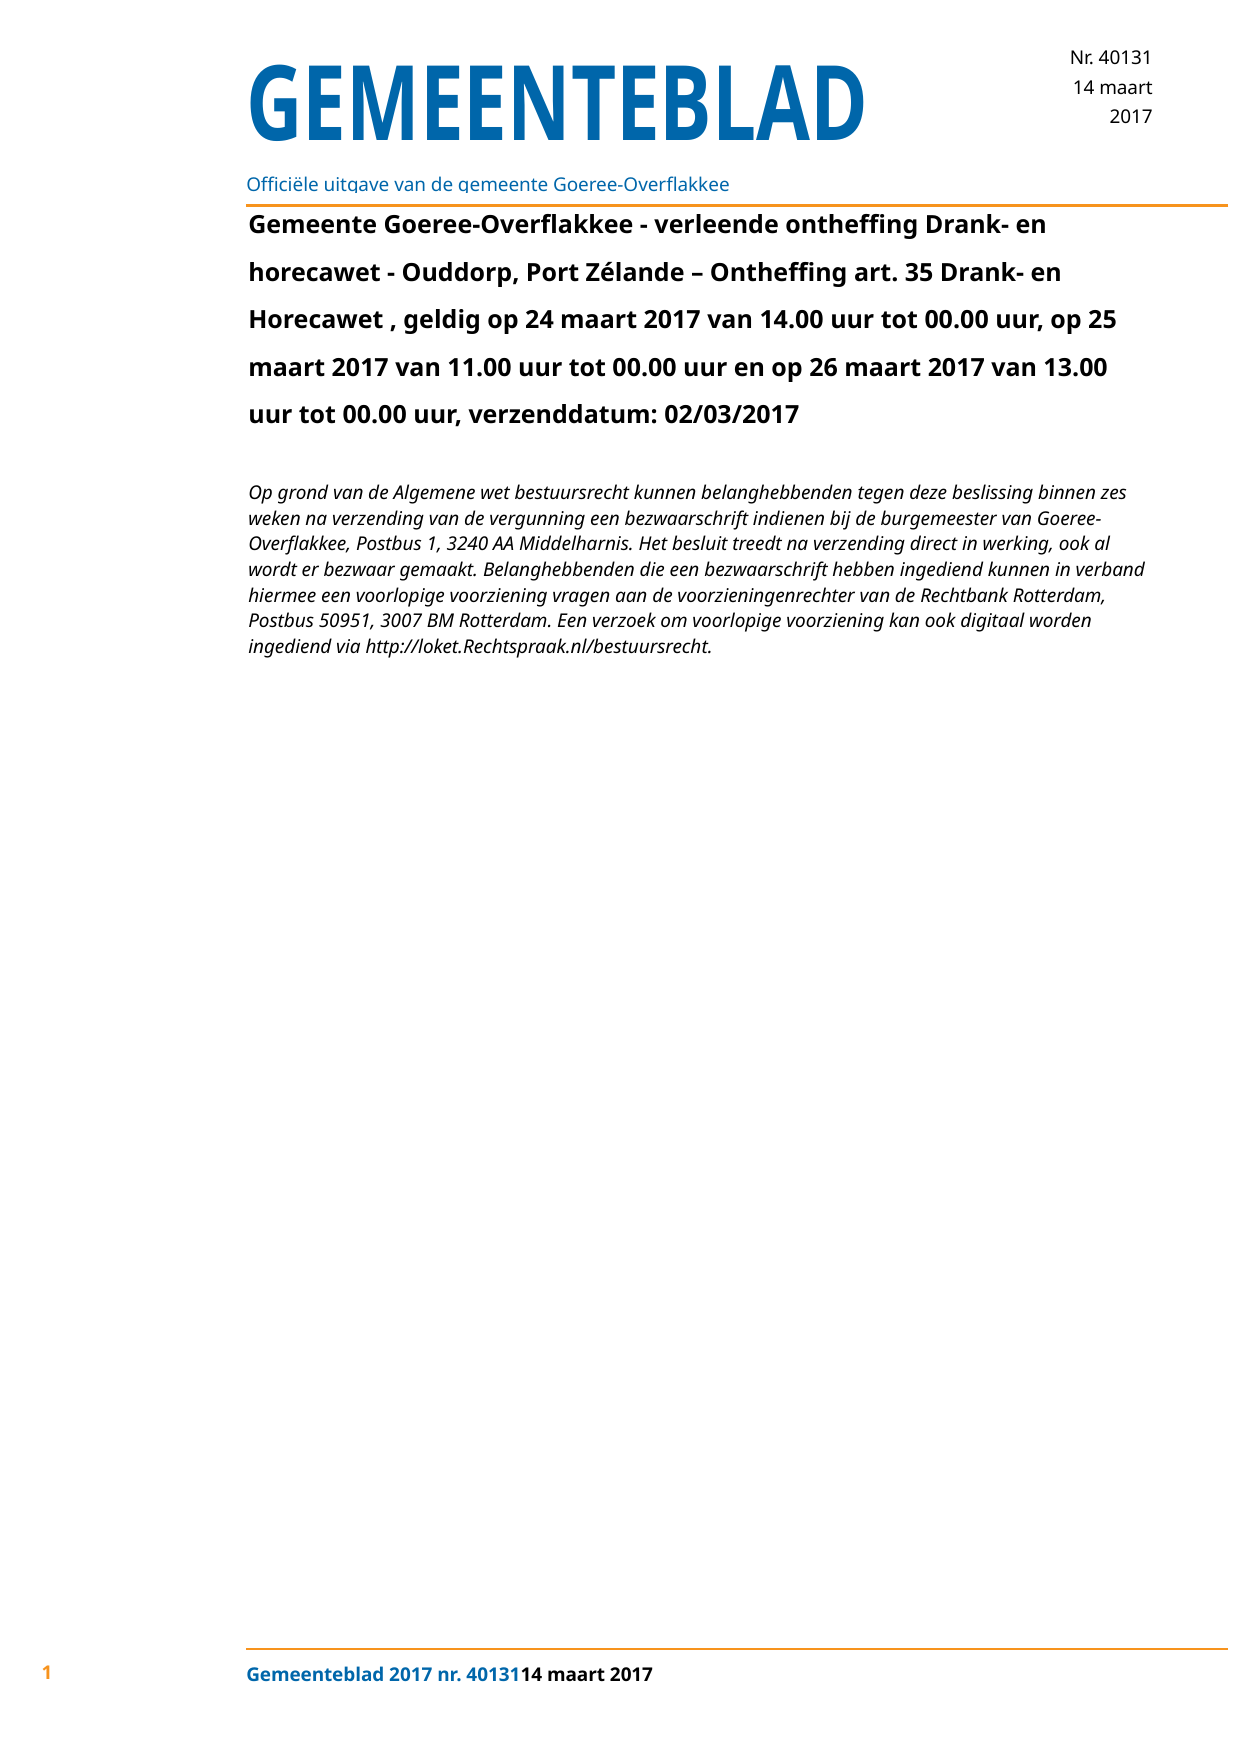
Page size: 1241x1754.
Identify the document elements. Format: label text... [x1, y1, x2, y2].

text Gemeente Goeree-Overflakkee - verleende ontheffing Drank- en horecawet - Ouddorp, Port Zélande – Ontheffing art. 35 Drank- en Horecawet , geldig op 24 maart 2017 van 14.00 uur tot 00.00 uur, op 25 maart 2017 van 11.00 uur tot 00.00 uur en op 26 maart 2017 van 13.00 uur tot 00.00 uur, verzenddatum: 02/03/2017 [248, 207, 1152, 431]
picture [41, 47, 231, 172]
text Op grond van de Algemene wet bestuursrecht kunnen belanghebbenden tegen deze beslissing binnen zes weken na verzending van de vergunning een bezwaarschrift indienen bij de burgemeester van Goeree-Overflakkee, Postbus 1, 3240 AA Middelharnis. Het besluit treedt na verzending direct in werking, ook al wordt er bezwaar gemaakt. Belanghebbenden die een bezwaarschrift hebben ingediend kunnen in verband hiermee een voorlopige voorziening vragen aan de voorzieningenrechter van de Rechtbank Rotterdam, Postbus 50951, 3007 BM Rotterdam. Een verzoek om voorlopige voorziening kan ook digitaal worden ingediend via http://loket.Rechtspraak.nl/bestuursrecht. [248, 479, 1152, 659]
